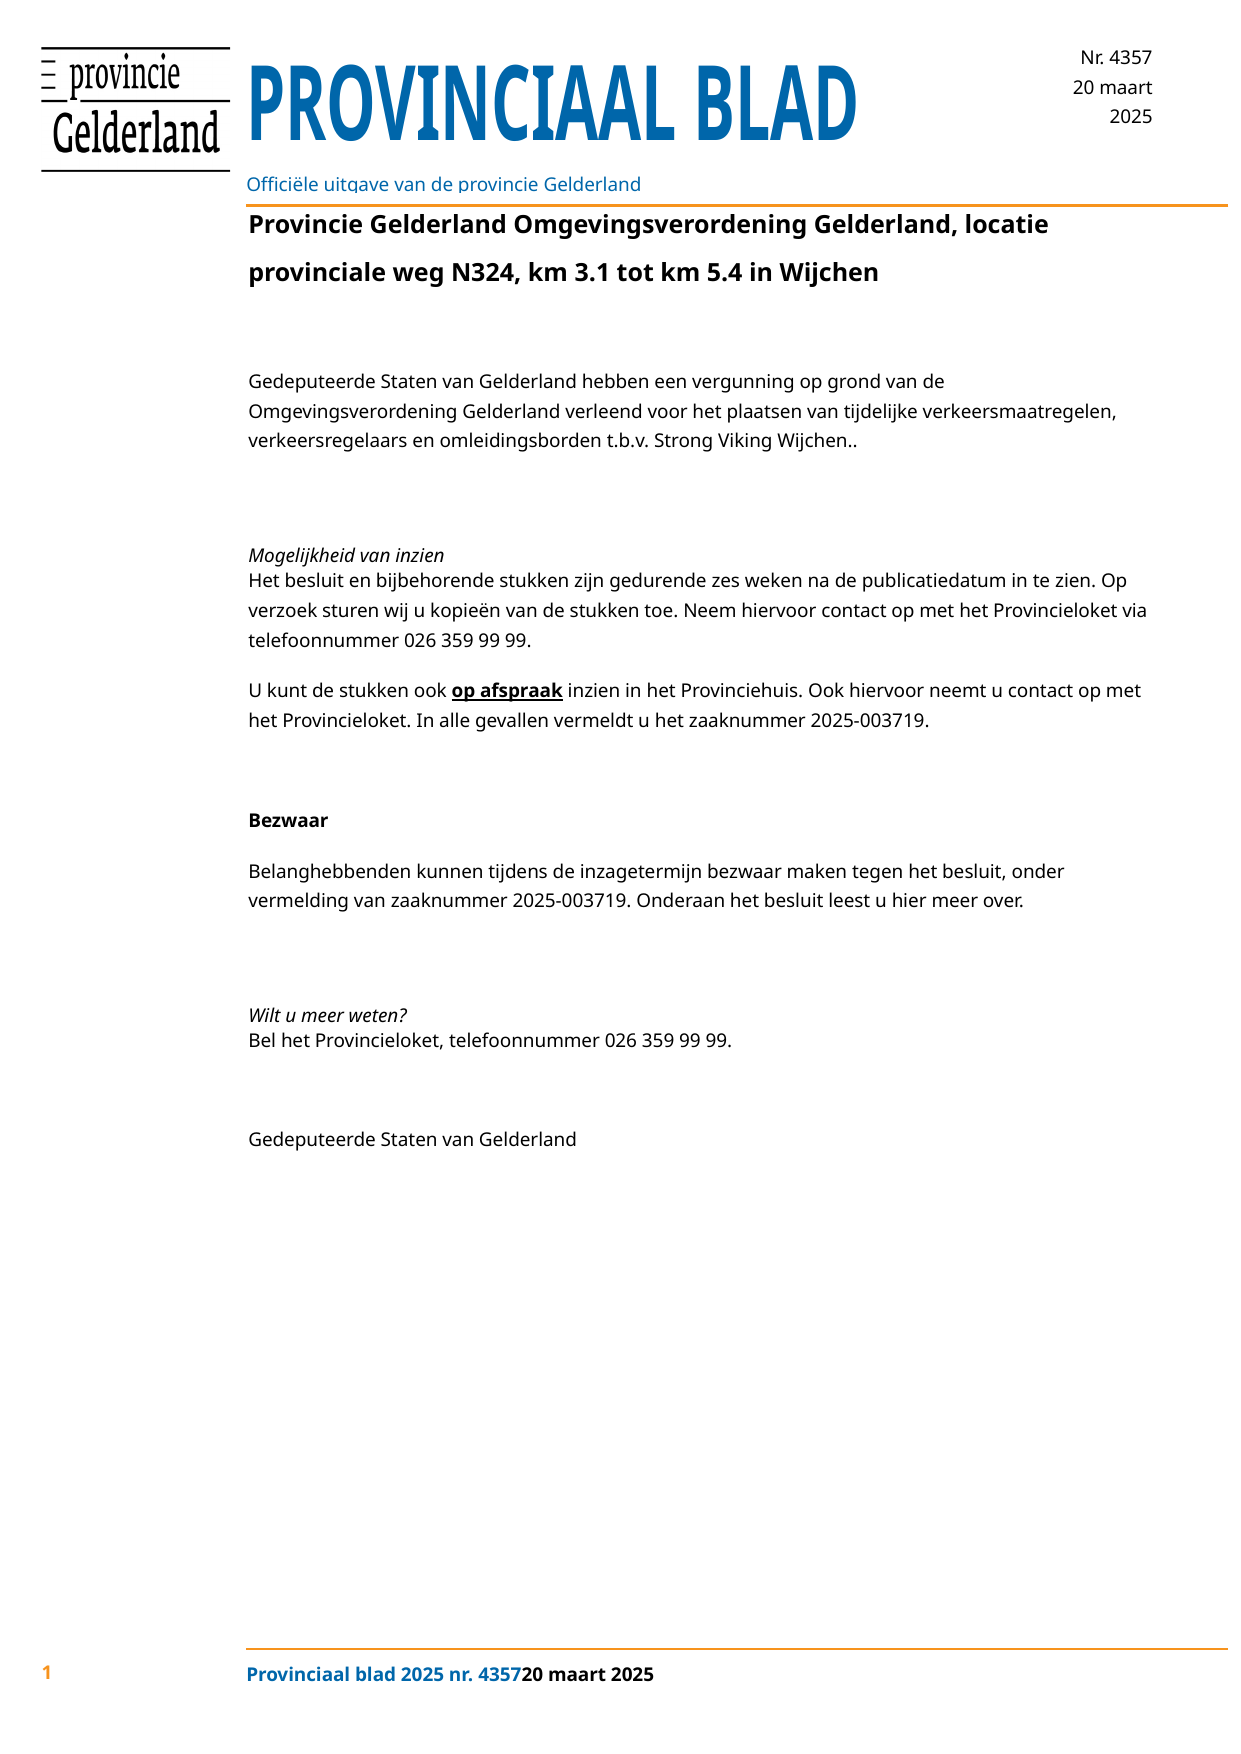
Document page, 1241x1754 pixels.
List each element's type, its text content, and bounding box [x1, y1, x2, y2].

text Bel het Provincieloket, telefoonnummer 026 359 99 99. [248, 1028, 1152, 1053]
text Wilt u meer weten? [248, 1002, 1152, 1028]
text Gedeputeerde Staten van Gelderland [248, 1126, 1152, 1152]
text Het besluit en bijbehorende stukken zijn gedurende zes weken na de publicatiedatum in te zien. Op verzoek sturen wij u kopieën van de stukken toe. Neem hiervoor contact op met het Provincieloket via telefoonnummer 026 359 99 99. [248, 568, 1152, 652]
text Belanghebbenden kunnen tijdens de inzagetermijn bezwaar maken tegen het besluit, onder vermelding van zaaknummer 2025-003719. Onderaan het besluit leest u hier meer over. [248, 858, 1152, 913]
text Provincie Gelderland Omgevingsverordening Gelderland, locatie provinciale weg N324, km 3.1 tot km 5.4 in Wijchen [248, 207, 1152, 288]
text Bezwaar [248, 808, 1152, 833]
text U kunt de stukken ook op afspraak inzien in het Provinciehuis. Ook hiervoor neemt u contact op met het Provincieloket. In alle gevallen vermeldt u het zaaknummer 2025-003719. [248, 677, 1152, 732]
text Mogelijkheid van inzien [248, 542, 1152, 568]
picture [41, 47, 231, 172]
text Gedeputeerde Staten van Gelderland hebben een vergunning op grond van de Omgevingsverordening Gelderland verleend voor het plaatsen van tijdelijke verkeersmaatregelen, verkeersregelaars en omleidingsborden t.b.v. Strong Viking Wijchen.. [248, 368, 1152, 453]
